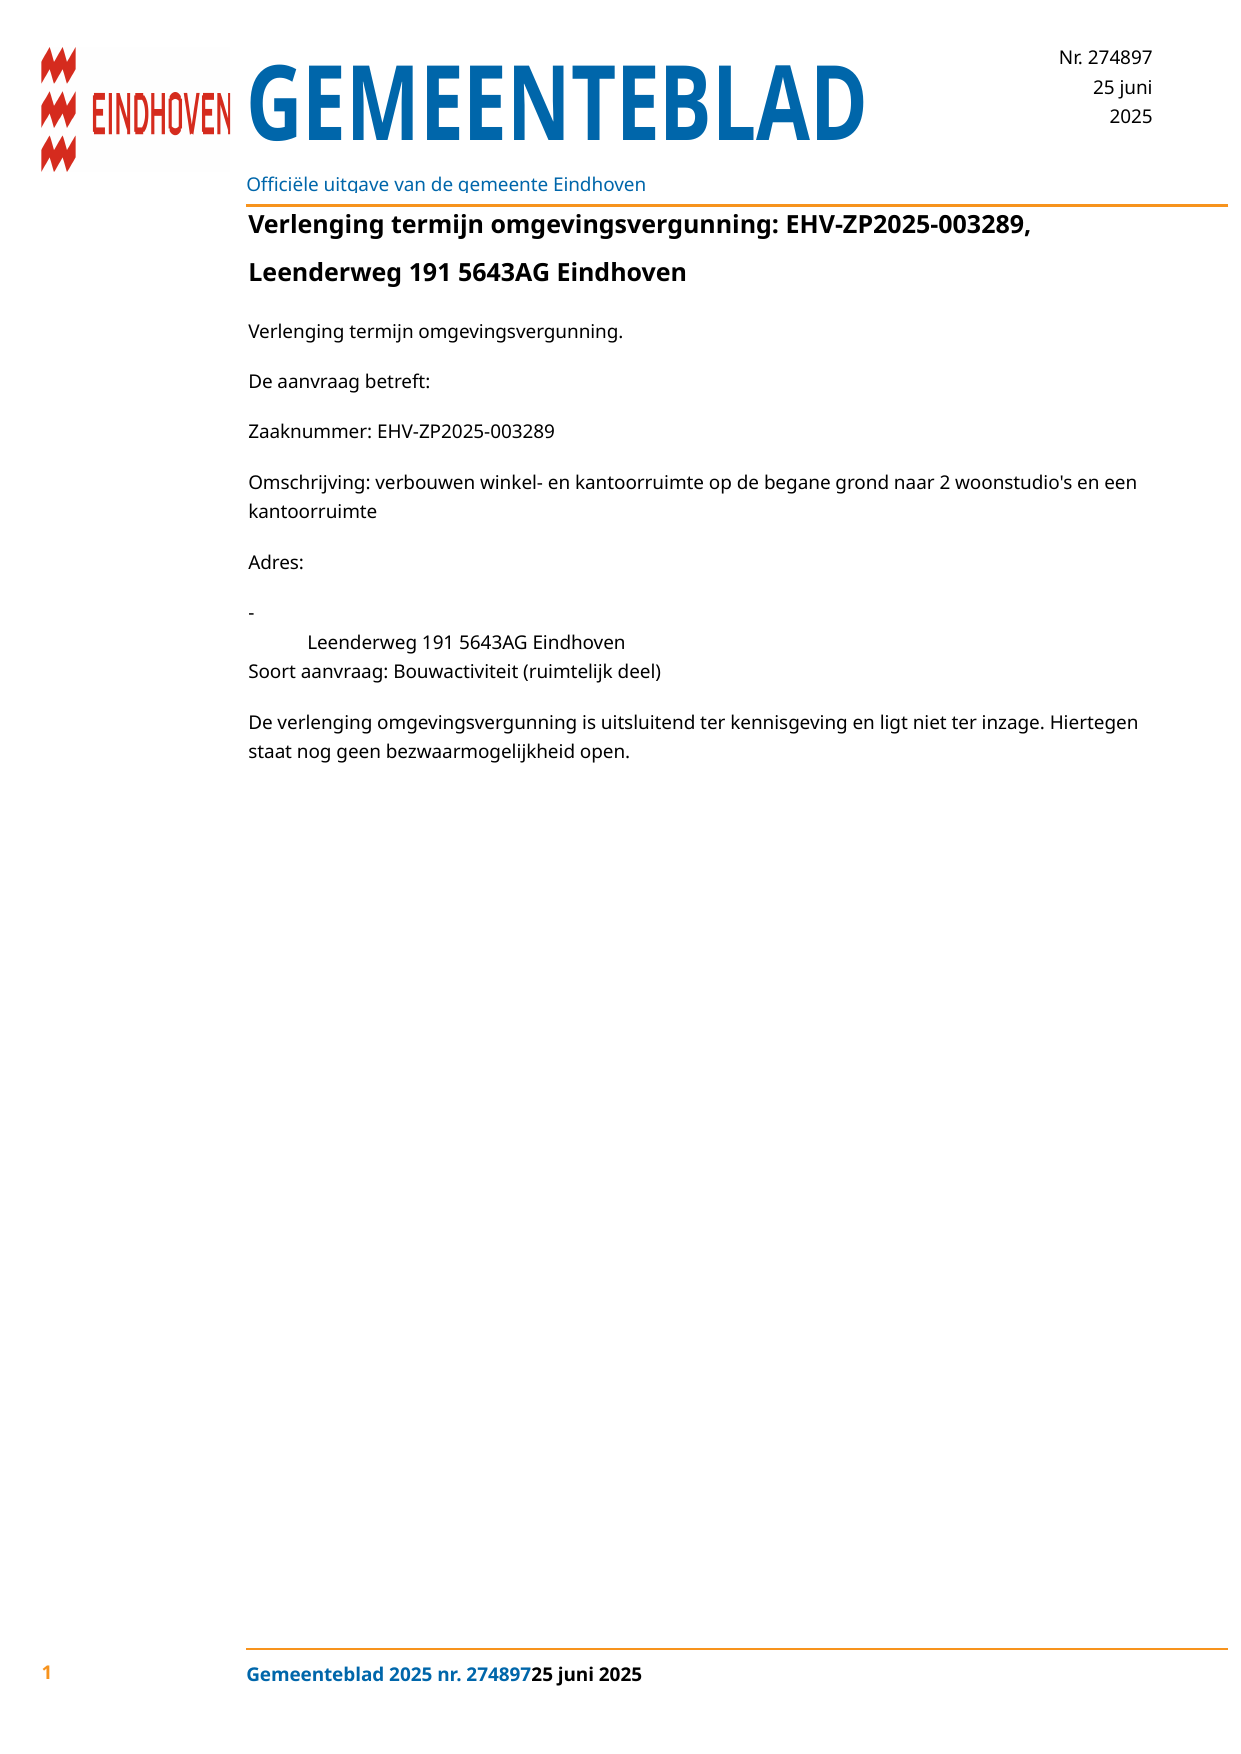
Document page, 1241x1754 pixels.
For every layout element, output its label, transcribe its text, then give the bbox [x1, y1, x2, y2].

text Verlenging termijn omgevingsvergunning: EHV-ZP2025-003289, Leenderweg 191 5643AG Eindhoven [248, 207, 1152, 288]
list Leenderweg 191 5643AG Eindhoven [248, 629, 1152, 655]
text De aanvraag betreft: [248, 368, 1152, 394]
text Adres: [248, 549, 1152, 575]
text Zaaknummer: EHV-ZP2025-003289 [248, 419, 1152, 444]
picture [41, 47, 231, 172]
text De verlenging omgevingsvergunning is uitsluitend ter kennisgeving en ligt niet ter inzage. Hiertegen staat nog geen bezwaarmogelijkheid open. [248, 709, 1152, 764]
text Soort aanvraag: Bouwactiviteit (ruimtelijk deel) [248, 659, 1152, 684]
text Omschrijving: verbouwen winkel- en kantoorruimte op de begane grond naar 2 woonstudio's en een kantoorruimte [248, 469, 1152, 524]
text Verlenging termijn omgevingsvergunning. [248, 318, 1152, 344]
